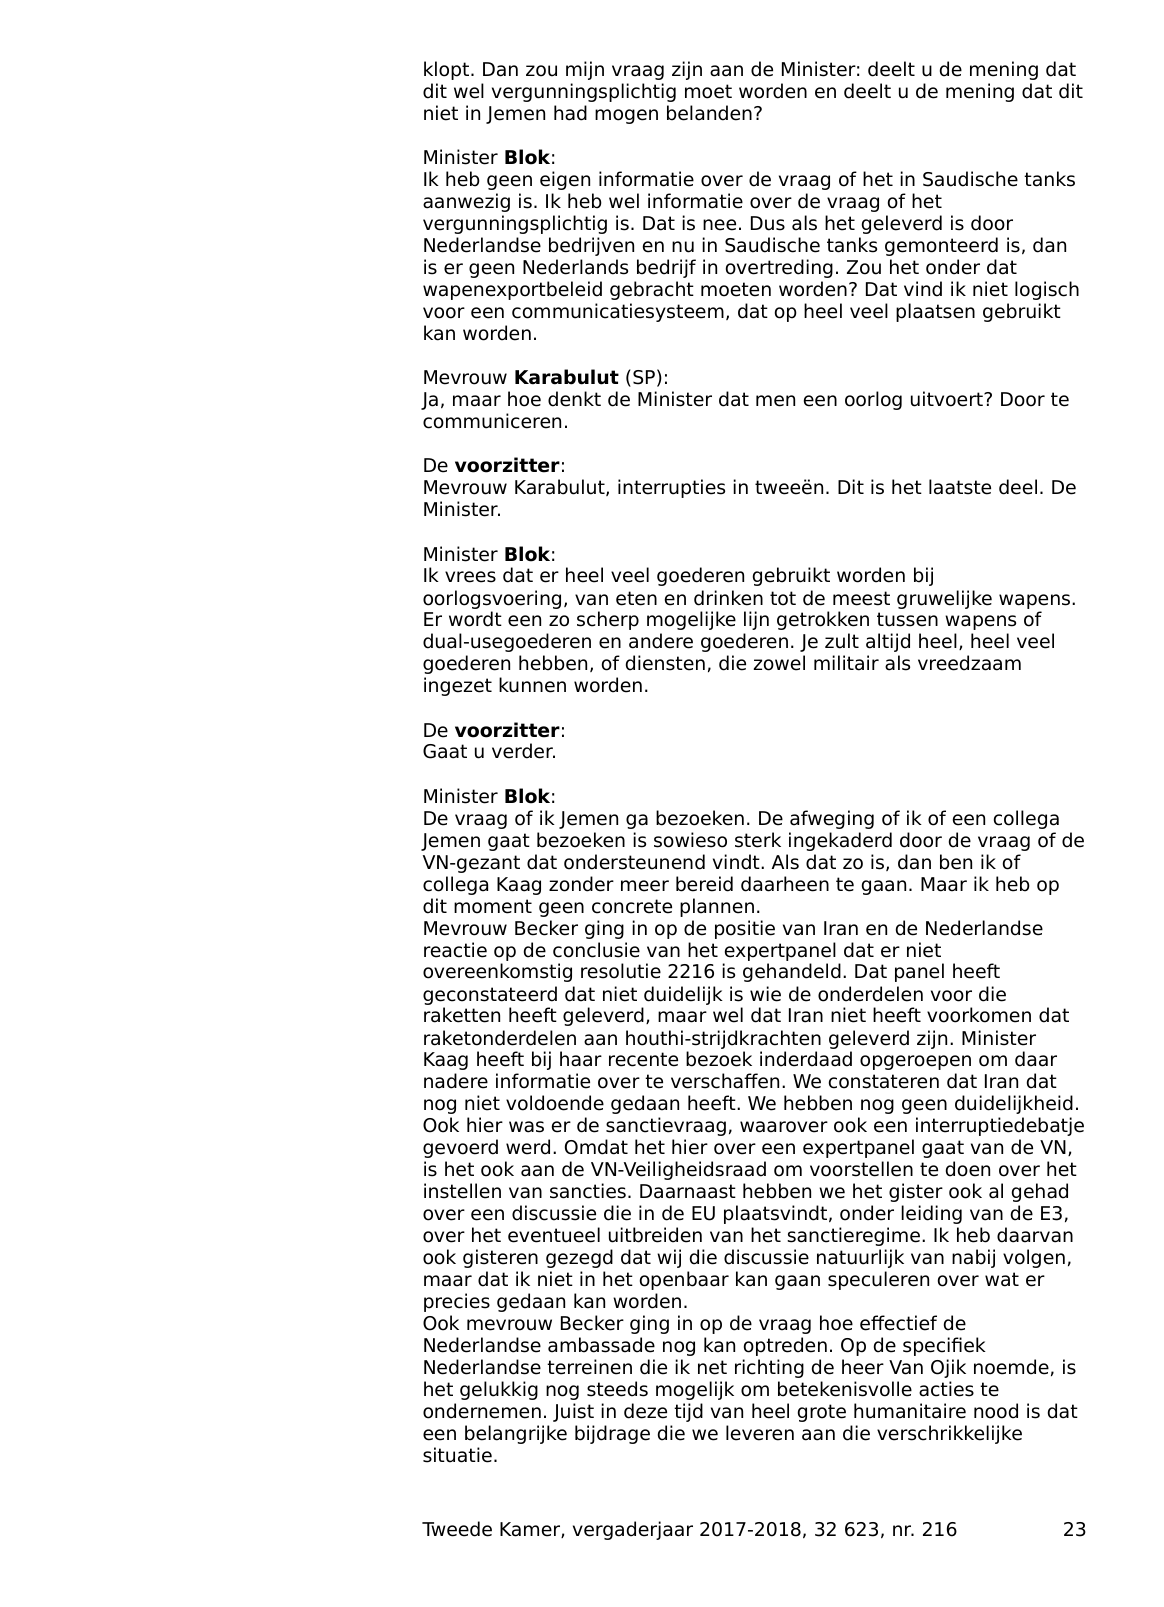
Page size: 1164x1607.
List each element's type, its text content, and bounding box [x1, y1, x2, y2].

text De voorzitter: [422, 719, 1087, 741]
text Minister Blok: [422, 543, 1087, 565]
text Ik heb geen eigen informatie over de vraag of het in Saudische tanks aanwezig is. Ik heb wel informatie over de vraag of het vergunningsplichtig is. Dat is nee. Dus als het geleverd is door Nederlandse bedrijven en nu in Saudische tanks gemonteerd is, dan is er geen Nederlands bedrijf in overtreding. Zou het onder dat wapenexportbeleid gebracht moeten worden? Dat vind ik niet logisch voor een communicatiesysteem, dat op heel veel plaatsen gebruikt kan worden. [422, 169, 1087, 345]
text De vraag of ik Jemen ga bezoeken. De afweging of ik of een collega Jemen gaat bezoeken is sowieso sterk ingekaderd door de vraag of de VN-gezant dat ondersteunend vindt. Als dat zo is, dan ben ik of collega Kaag zonder meer bereid daarheen te gaan. Maar ik heb op dit moment geen concrete plannen. [422, 808, 1087, 917]
text Gaat u verder. [422, 741, 1087, 763]
text Minister Blok: [422, 786, 1087, 808]
text Mevrouw Karabulut (SP): [422, 367, 1087, 389]
text De voorzitter: [422, 455, 1087, 477]
text klopt. Dan zou mijn vraag zijn aan de Minister: deelt u de mening dat dit wel vergunningsplichtig moet worden en deelt u de mening dat dit niet in Jemen had mogen belanden? [422, 59, 1087, 125]
text Ook hier was er de sanctievraag, waarover ook een interruptiedebatje gevoerd werd. Omdat het hier over een expertpanel gaat van de VN, is het ook aan de VN-Veiligheidsraad om voorstellen te doen over het instellen van sancties. Daarnaast hebben we het gister ook al gehad over een discussie die in de EU plaatsvindt, onder leiding van de E3, over het eventueel uitbreiden van het sanctieregime. Ik heb daarvan ook gisteren gezegd dat wij die discussie natuurlijk van nabij volgen, maar dat ik niet in het openbaar kan gaan speculeren over wat er precies gedaan kan worden. [422, 1115, 1087, 1313]
text Ik vrees dat er heel veel goederen gebruikt worden bij oorlogsvoering, van eten en drinken tot de meest gruwelijke wapens. Er wordt een zo scherp mogelijke lijn getrokken tussen wapens of dual-usegoederen en andere goederen. Je zult altijd heel, heel veel goederen hebben, of diensten, die zowel militair als vreedzaam ingezet kunnen worden. [422, 565, 1087, 697]
text Mevrouw Karabulut, interrupties in tweeën. Dit is het laatste deel. De Minister. [422, 477, 1087, 521]
text Ja, maar hoe denkt de Minister dat men een oorlog uitvoert? Door te communiceren. [422, 389, 1087, 433]
text Mevrouw Becker ging in op de positie van Iran en de Nederlandse reactie op de conclusie van het expertpanel dat er niet overeenkomstig resolutie 2216 is gehandeld. Dat panel heeft geconstateerd dat niet duidelijk is wie de onderdelen voor die raketten heeft geleverd, maar wel dat Iran niet heeft voorkomen dat raketonderdelen aan houthi-strijdkrachten geleverd zijn. Minister Kaag heeft bij haar recente bezoek inderdaad opgeroepen om daar nadere informatie over te verschaffen. We constateren dat Iran dat nog niet voldoende gedaan heeft. We hebben nog geen duidelijkheid. [422, 917, 1087, 1115]
text Ook mevrouw Becker ging in op de vraag hoe effectief de Nederlandse ambassade nog kan optreden. Op de specifiek Nederlandse terreinen die ik net richting de heer Van Ojik noemde, is het gelukkig nog steeds mogelijk om betekenisvolle acties te ondernemen. Juist in deze tijd van heel grote humanitaire nood is dat een belangrijke bijdrage die we leveren aan die verschrikkelijke situatie. [422, 1313, 1087, 1467]
text Minister Blok: [422, 147, 1087, 169]
